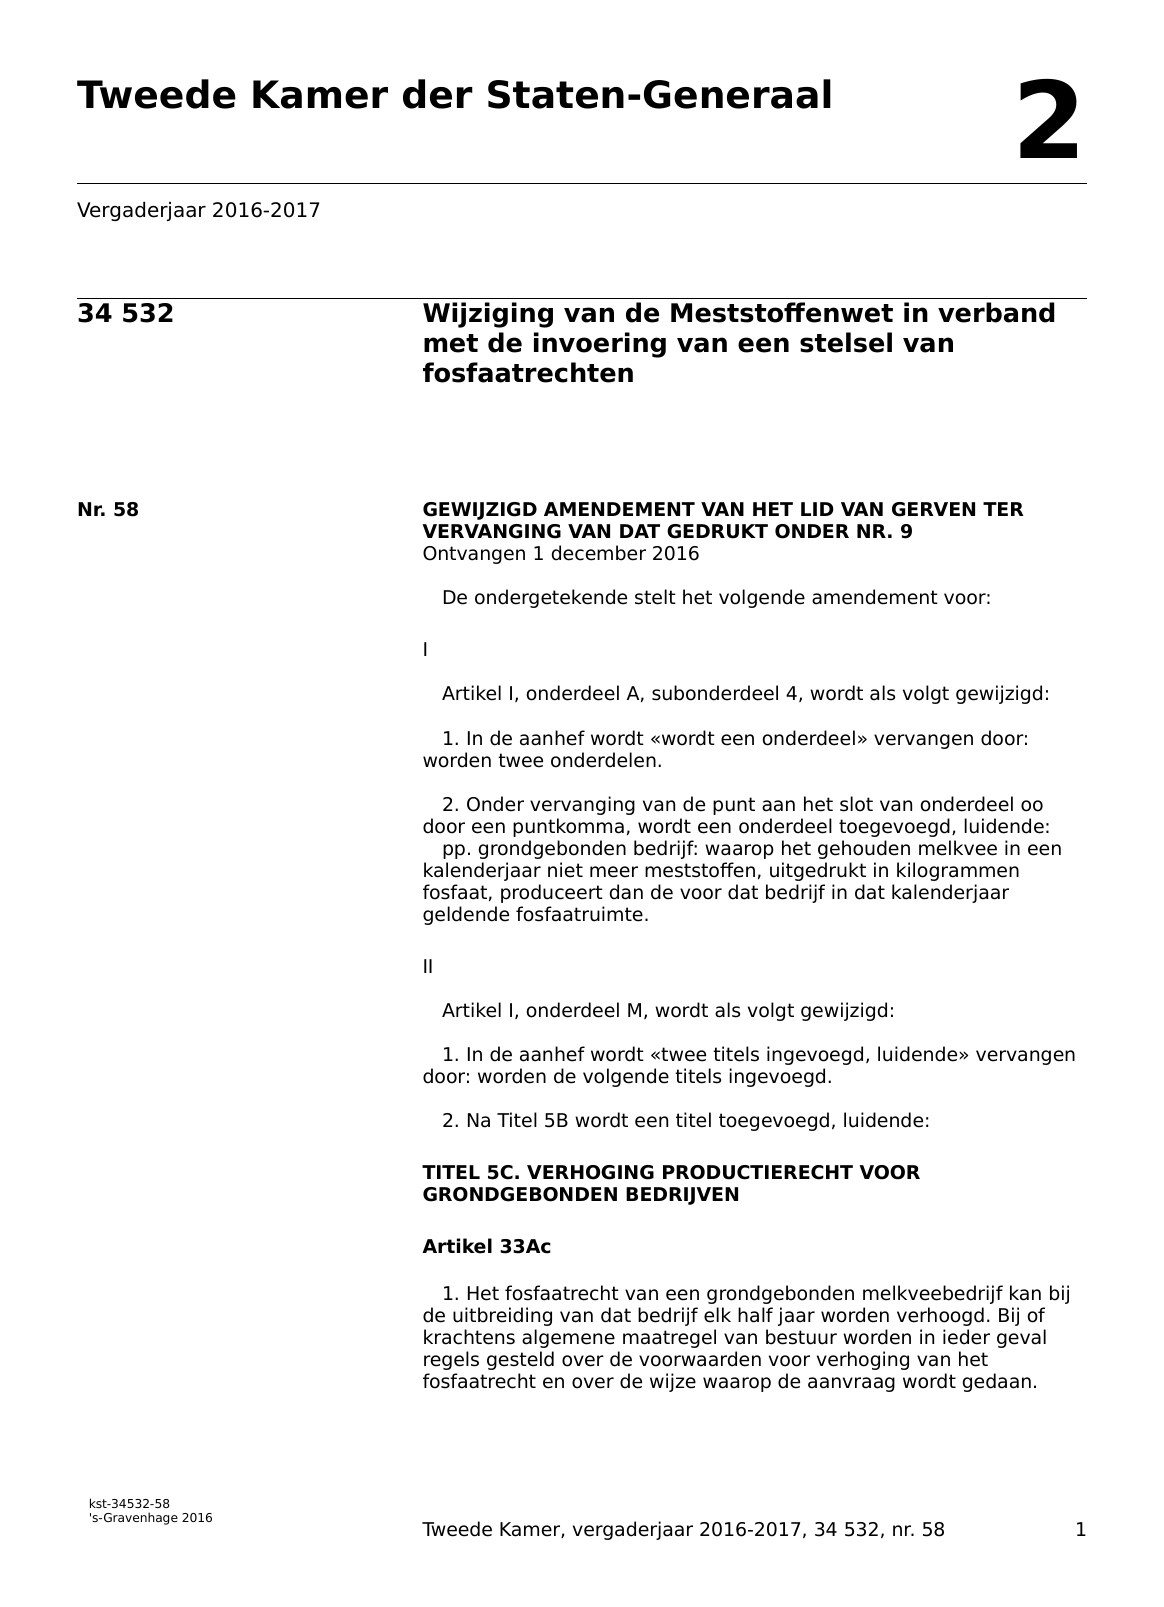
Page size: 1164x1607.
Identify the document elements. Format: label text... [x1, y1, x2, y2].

table_header Tweede Kamer der Staten-Generaal [77, 59, 886, 183]
table_header 2 [886, 59, 1087, 183]
text 2. Na Titel 5B wordt een titel toegevoegd, luidende: [422, 1110, 1087, 1132]
table_cell Vergaderjaar 2016-2017 [77, 184, 1087, 298]
text Artikel I, onderdeel M, wordt als volgt gewijzigd: [422, 1000, 1087, 1022]
text Ontvangen 1 december 2016 [422, 543, 1087, 565]
text 's-Gravenhage 2016 [88, 1511, 323, 1525]
text pp. grondgebonden bedrijf: waarop het gehouden melkvee in een kalenderjaar niet meer meststoffen, uitgedrukt in kilogrammen fosfaat, produceert dan de voor dat bedrijf in dat kalenderjaar geldende fosfaatruimte. [422, 838, 1087, 926]
subtitle I [422, 639, 1087, 661]
subtitle Artikel 33Ac [422, 1236, 1087, 1258]
subtitle II [422, 956, 1087, 977]
text 1. In de aanhef wordt «twee titels ingevoegd, luidende» vervangen door: worden de volgende titels ingevoegd. [422, 1044, 1087, 1088]
text De ondergetekende stelt het volgende amendement voor: [422, 587, 1087, 609]
text 1. Het fosfaatrecht van een grondgebonden melkveebedrijf kan bij de uitbreiding van dat bedrijf elk half jaar worden verhoogd. Bij of krachtens algemene maatregel van bestuur worden in ieder geval regels gesteld over de voorwaarden voor verhoging van het fosfaatrecht en over de wijze waarop de aanvraag wordt gedaan. [422, 1283, 1087, 1393]
subtitle 34 532 Wijziging van de Meststoffenwet in verband met de invoering van een stelsel van fosfaatrechten [77, 299, 1087, 388]
text Artikel I, onderdeel A, subonderdeel 4, wordt als volgt gewijzigd: [422, 683, 1087, 705]
text kst-34532-58 [88, 1497, 323, 1511]
subtitle TITEL 5C. VERHOGING PRODUCTIERECHT VOOR GRONDGEBONDEN BEDRIJVEN [422, 1162, 1087, 1206]
text 2. Onder vervanging van de punt aan het slot van onderdeel oo door een puntkomma, wordt een onderdeel toegevoegd, luidende: [422, 794, 1087, 838]
subtitle Nr. 58 GEWIJZIGD AMENDEMENT VAN HET LID VAN GERVEN TER VERVANGING VAN DAT GEDRUKT ONDER NR. 9 [77, 499, 1087, 543]
text 1. In de aanhef wordt «wordt een onderdeel» vervangen door: worden twee onderdelen. [422, 727, 1087, 771]
